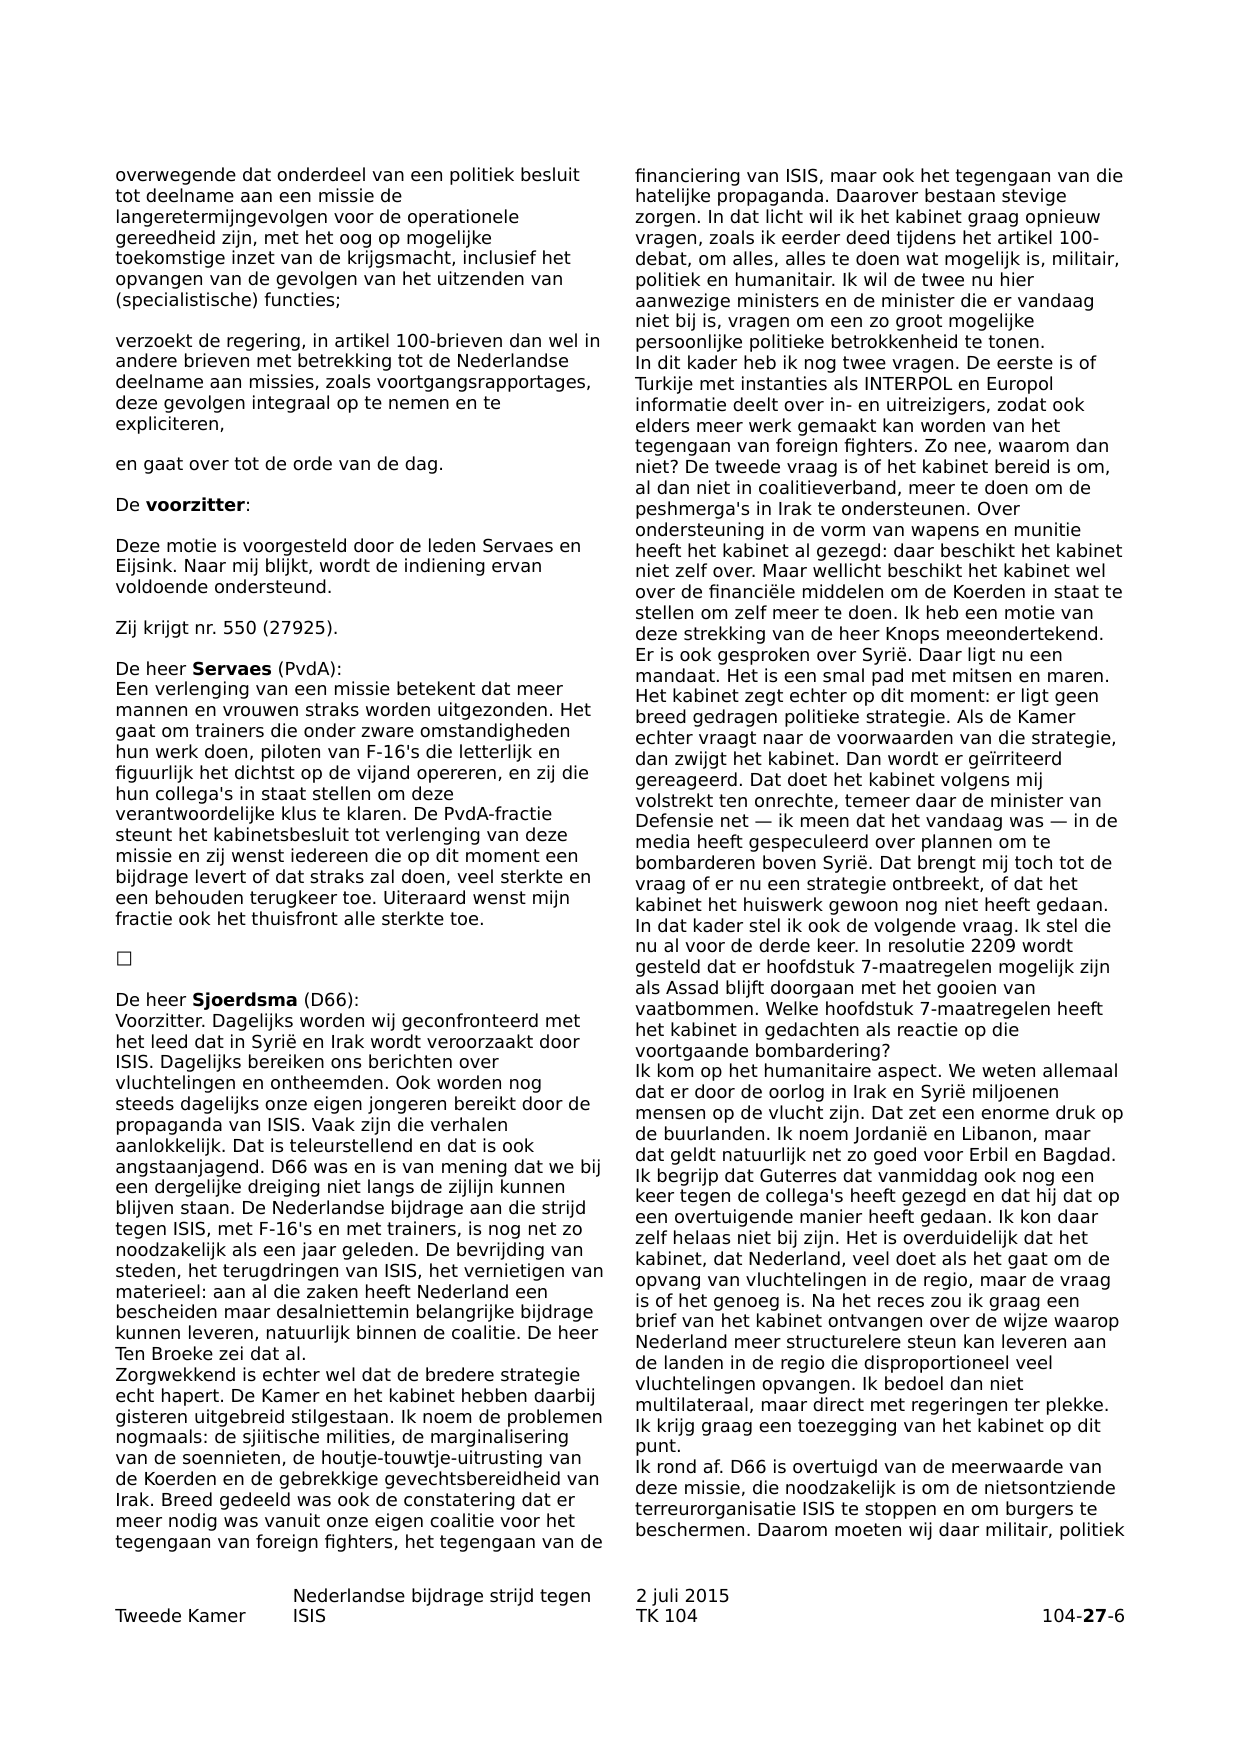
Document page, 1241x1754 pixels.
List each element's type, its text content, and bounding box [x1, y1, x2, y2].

text In dit kader heb ik nog twee vragen. De eerste is of Turkije met instanties als INTERPOL en Europol informatie deelt over in- en uitreizigers, zodat ook elders meer werk gemaakt kan worden van het tegengaan van foreign fighters. Zo nee, waarom dan niet? De tweede vraag is of het kabinet bereid is om, al dan niet in coalitieverband, meer te doen om de peshmerga's in Irak te ondersteunen. Over ondersteuning in de vorm van wapens en munitie heeft het kabinet al gezegd: daar beschikt het kabinet niet zelf over. Maar wellicht beschikt het kabinet wel over de financiële middelen om de Koerden in staat te stellen om zelf meer te doen. Ik heb een motie van deze strekking van de heer Knops meeondertekend. [635, 353, 1125, 644]
text ⬜ [115, 949, 605, 970]
text De voorzitter: [115, 495, 605, 516]
text Zorgwekkend is echter wel dat de bredere strategie echt hapert. De Kamer en het kabinet hebben daarbij gisteren uitgebreid stilgestaan. Ik noem de problemen nogmaals: de sjiitische milities, de marginalisering van de soennieten, de houtje-touwtje-uitrusting van de Koerden en de gebrekkige gevechtsbereidheid van Irak. Breed gedeeld was ook de constatering dat er meer nodig was vanuit onze eigen coalitie voor het tegengaan van foreign fighters, het tegengaan van de [115, 1365, 605, 1552]
text De heer Sjoerdsma (D66): [115, 990, 605, 1011]
text Ik rond af. D66 is overtuigd van de meerwaarde van deze missie, die noodzakelijk is om de nietsontziende terreurorganisatie ISIS te stoppen en om burgers te beschermen. Daarom moeten wij daar militair, politiek [635, 1457, 1125, 1540]
text verzoekt de regering, in artikel 100-brieven dan wel in andere brieven met betrekking tot de Nederlandse deelname aan missies, zoals voortgangsrapportages, deze gevolgen integraal op te nemen en te expliciteren, [115, 330, 605, 434]
text Een verlenging van een missie betekent dat meer mannen en vrouwen straks worden uitgezonden. Het gaat om trainers die onder zware omstandigheden hun werk doen, piloten van F-16's die letterlijk en figuurlijk het dichtst op de vijand opereren, en zij die hun collega's in staat stellen om deze verantwoordelijke klus te klaren. De PvdA-fractie steunt het kabinetsbesluit tot verlenging van deze missie en zij wenst iedereen die op dit moment een bijdrage levert of dat straks zal doen, veel sterkte en een behouden terugkeer toe. Uiteraard wenst mijn fractie ook het thuisfront alle sterkte toe. [115, 679, 605, 929]
text en gaat over tot de orde van de dag. [115, 454, 605, 475]
text overwegende dat onderdeel van een politiek besluit tot deelname aan een missie de langeretermijngevolgen voor de operationele gereedheid zijn, met het oog op mogelijke toekomstige inzet van de krijgsmacht, inclusief het opvangen van de gevolgen van het uitzenden van (specialistische) functies; [115, 165, 605, 310]
text De heer Servaes (PvdA): [115, 658, 605, 679]
text Er is ook gesproken over Syrië. Daar ligt nu een mandaat. Het is een smal pad met mitsen en maren. Het kabinet zegt echter op dit moment: er ligt geen breed gedragen politieke strategie. Als de Kamer echter vraagt naar de voorwaarden van die strategie, dan zwijgt het kabinet. Dan wordt er geïrriteerd gereageerd. Dat doet het kabinet volgens mij volstrekt ten onrechte, temeer daar de minister van Defensie net — ik meen dat het vandaag was — in de media heeft gespeculeerd over plannen om te bombarderen boven Syrië. Dat brengt mij toch tot de vraag of er nu een strategie ontbreekt, of dat het kabinet het huiswerk gewoon nog niet heeft gedaan. [635, 644, 1125, 915]
text In dat kader stel ik ook de volgende vraag. Ik stel die nu al voor de derde keer. In resolutie 2209 wordt gesteld dat er hoofdstuk 7-maatregelen mogelijk zijn als Assad blijft doorgaan met het gooien van vaatbommen. Welke hoofdstuk 7-maatregelen heeft het kabinet in gedachten als reactie op die voortgaande bombardering? [635, 915, 1125, 1061]
text Ik kom op het humanitaire aspect. We weten allemaal dat er door de oorlog in Irak en Syrië miljoenen mensen op de vlucht zijn. Dat zet een enorme druk op de buurlanden. Ik noem Jordanië en Libanon, maar dat geldt natuurlijk net zo goed voor Erbil en Bagdad. Ik begrijp dat Guterres dat vanmiddag ook nog een keer tegen de collega's heeft gezegd en dat hij dat op een overtuigende manier heeft gedaan. Ik kon daar zelf helaas niet bij zijn. Het is overduidelijk dat het kabinet, dat Nederland, veel doet als het gaat om de opvang van vluchtelingen in de regio, maar de vraag is of het genoeg is. Na het reces zou ik graag een brief van het kabinet ontvangen over de wijze waarop Nederland meer structurelere steun kan leveren aan de landen in de regio die disproportioneel veel vluchtelingen opvangen. Ik bedoel dan niet multilateraal, maar direct met regeringen ter plekke. Ik krijg graag een toezegging van het kabinet op dit punt. [635, 1061, 1125, 1457]
text Voorzitter. Dagelijks worden wij geconfronteerd met het leed dat in Syrië en Irak wordt veroorzaakt door ISIS. Dagelijks bereiken ons berichten over vluchtelingen en ontheemden. Ook worden nog steeds dagelijks onze eigen jongeren bereikt door de propaganda van ISIS. Vaak zijn die verhalen aanlokkelijk. Dat is teleurstellend en dat is ook angstaanjagend. D66 was en is van mening dat we bij een dergelijke dreiging niet langs de zijlijn kunnen blijven staan. De Nederlandse bijdrage aan die strijd tegen ISIS, met F-16's en met trainers, is nog net zo noodzakelijk als een jaar geleden. De bevrijding van steden, het terugdringen van ISIS, het vernietigen van materieel: aan al die zaken heeft Nederland een bescheiden maar desalniettemin belangrijke bijdrage kunnen leveren, natuurlijk binnen de coalitie. De heer Ten Broeke zei dat al. [115, 1011, 605, 1365]
text financiering van ISIS, maar ook het tegengaan van die hatelijke propaganda. Daarover bestaan stevige zorgen. In dat licht wil ik het kabinet graag opnieuw vragen, zoals ik eerder deed tijdens het artikel 100-debat, om alles, alles te doen wat mogelijk is, militair, politiek en humanitair. Ik wil de twee nu hier aanwezige ministers en de minister die er vandaag niet bij is, vragen om een zo groot mogelijke persoonlijke politieke betrokkenheid te tonen. [635, 165, 1125, 353]
text Zij krijgt nr. 550 (27925). [115, 618, 605, 638]
text Deze motie is voorgesteld door de leden Servaes en Eijsink. Naar mij blijkt, wordt de indiening ervan voldoende ondersteund. [115, 536, 605, 598]
